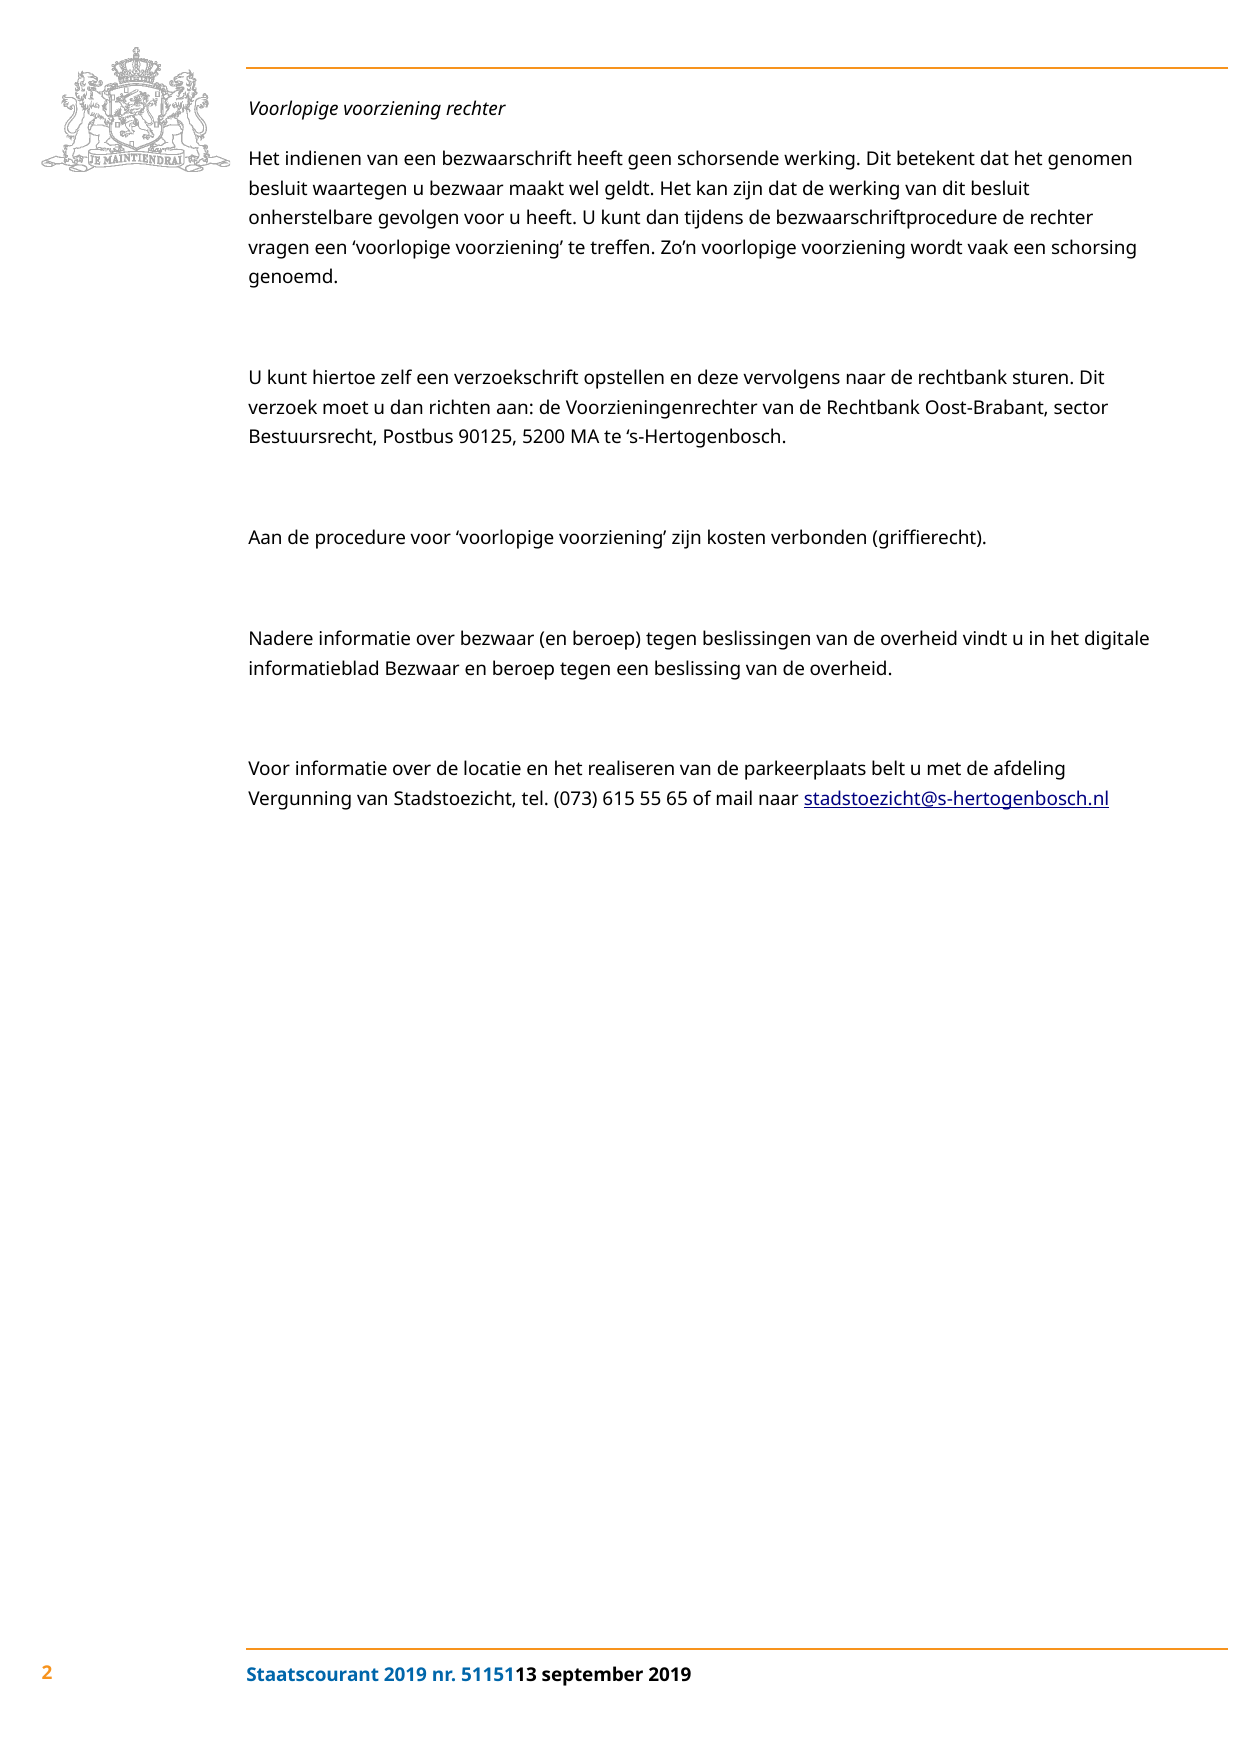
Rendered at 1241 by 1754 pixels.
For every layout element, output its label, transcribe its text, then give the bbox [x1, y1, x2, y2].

text Voor informatie over de locatie en het realiseren van de parkeerplaats belt u met de afdeling Vergunning van Stadstoezicht, tel. (073) 615 55 65 of mail naar stadstoezicht@s-hertogenbosch.nl [248, 756, 1152, 811]
text Het indienen van een bezwaarschrift heeft geen schorsende werking. Dit betekent dat het genomen besluit waartegen u bezwaar maakt wel geldt. Het kan zijn dat de werking van dit besluit onherstelbare gevolgen voor u heeft. U kunt dan tijdens de bezwaarschriftprocedure de rechter vragen een ‘voorlopige voorziening’ te treffen. Zo’n voorlopige voorziening wordt vaak een schorsing genoemd. [248, 145, 1152, 289]
picture [41, 47, 231, 172]
text U kunt hiertoe zelf een verzoekschrift opstellen en deze vervolgens naar de rechtbank sturen. Dit verzoek moet u dan richten aan: de Voorzieningenrechter van de Rechtbank Oost-Brabant, sector Bestuursrecht, Postbus 90125, 5200 MA te ‘s-Hertogenbosch. [248, 364, 1152, 449]
text Nadere informatie over bezwaar (en beroep) tegen beslissingen van de overheid vindt u in het digitale informatieblad Bezwaar en beroep tegen een beslissing van de overheid. [248, 625, 1152, 681]
text Voorlopige voorziening rechter [248, 95, 1152, 121]
text Aan de procedure voor ‘voorlopige voorziening’ zijn kosten verbonden (griffierecht). [248, 524, 1152, 550]
